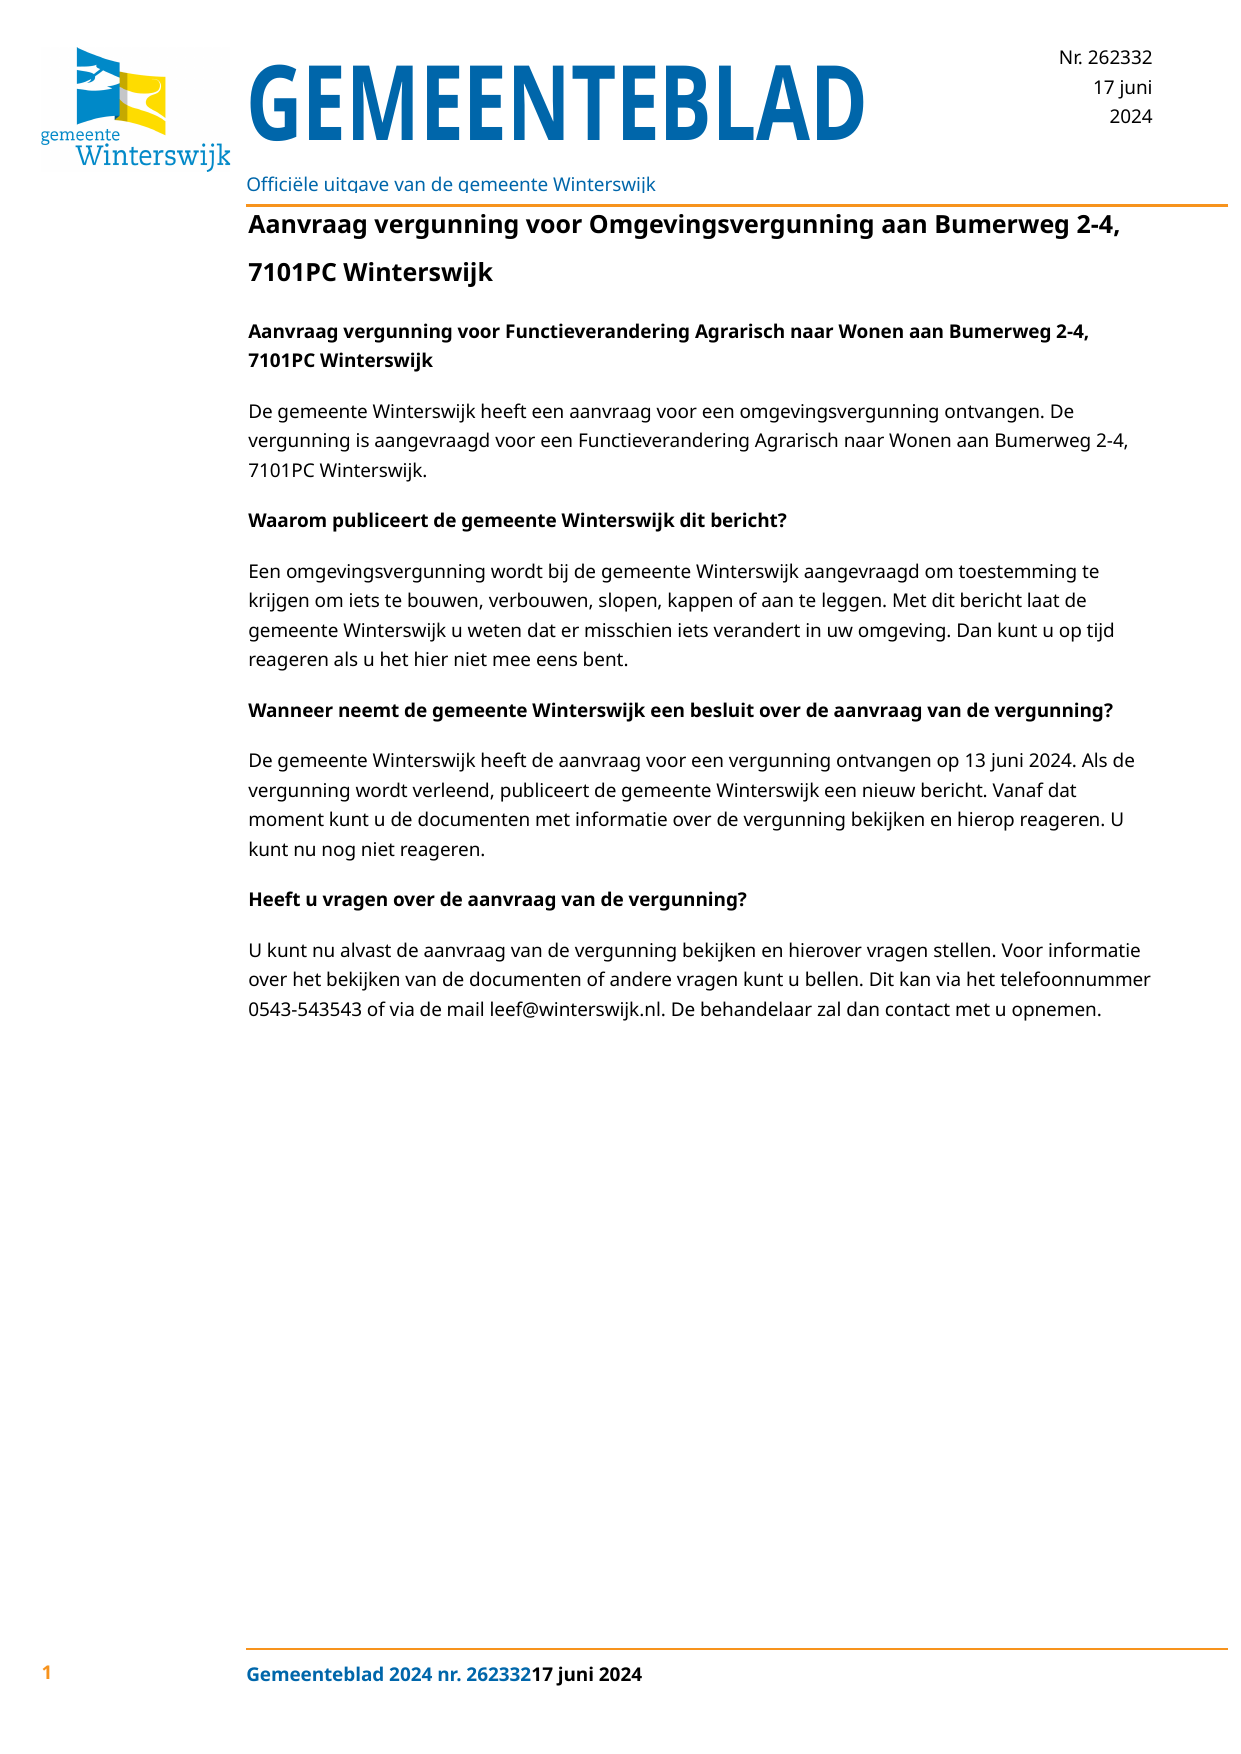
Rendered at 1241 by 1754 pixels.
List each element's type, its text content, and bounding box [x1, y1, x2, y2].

picture [225, 153, 231, 162]
text Waarom publiceert de gemeente Winterswijk dit bericht? [248, 507, 1152, 533]
picture [41, 47, 231, 172]
text De gemeente Winterswijk heeft een aanvraag voor een omgevingsvergunning ontvangen. De vergunning is aangevraagd voor een Functieverandering Agrarisch naar Wonen aan Bumerweg 2-4, 7101PC Winterswijk. [248, 398, 1152, 483]
text Wanneer neemt de gemeente Winterswijk een besluit over de aanvraag van de vergunning? [248, 697, 1152, 723]
text Een omgevingsvergunning wordt bij de gemeente Winterswijk aangevraagd om toestemming te krijgen om iets te bouwen, verbouwen, slopen, kappen of aan te leggen. Met dit bericht laat de gemeente Winterswijk u weten dat er misschien iets verandert in uw omgeving. Dan kunt u op tijd reageren als u het hier niet mee eens bent. [248, 558, 1152, 672]
text Heeft u vragen over de aanvraag van de vergunning? [248, 887, 1152, 912]
text U kunt nu alvast de aanvraag van de vergunning bekijken en hierover vragen stellen. Voor informatie over het bekijken van de documenten of andere vragen kunt u bellen. Dit kan via het telefoonnummer 0543-543543 of via de mail leef@winterswijk.nl. De behandelaar zal dan contact met u opnemen. [248, 937, 1152, 1022]
text Aanvraag vergunning voor Omgevingsvergunning aan Bumerweg 2-4, 7101PC Winterswijk [248, 207, 1152, 288]
text Aanvraag vergunning voor Functieverandering Agrarisch naar Wonen aan Bumerweg 2-4, 7101PC Winterswijk [248, 318, 1152, 373]
text De gemeente Winterswijk heeft de aanvraag voor een vergunning ontvangen op 13 juni 2024. Als de vergunning wordt verleend, publiceert de gemeente Winterswijk een nieuw bericht. Vanaf dat moment kunt u de documenten met informatie over de vergunning bekijken en hierop reageren. U kunt nu nog niet reageren. [248, 747, 1152, 862]
